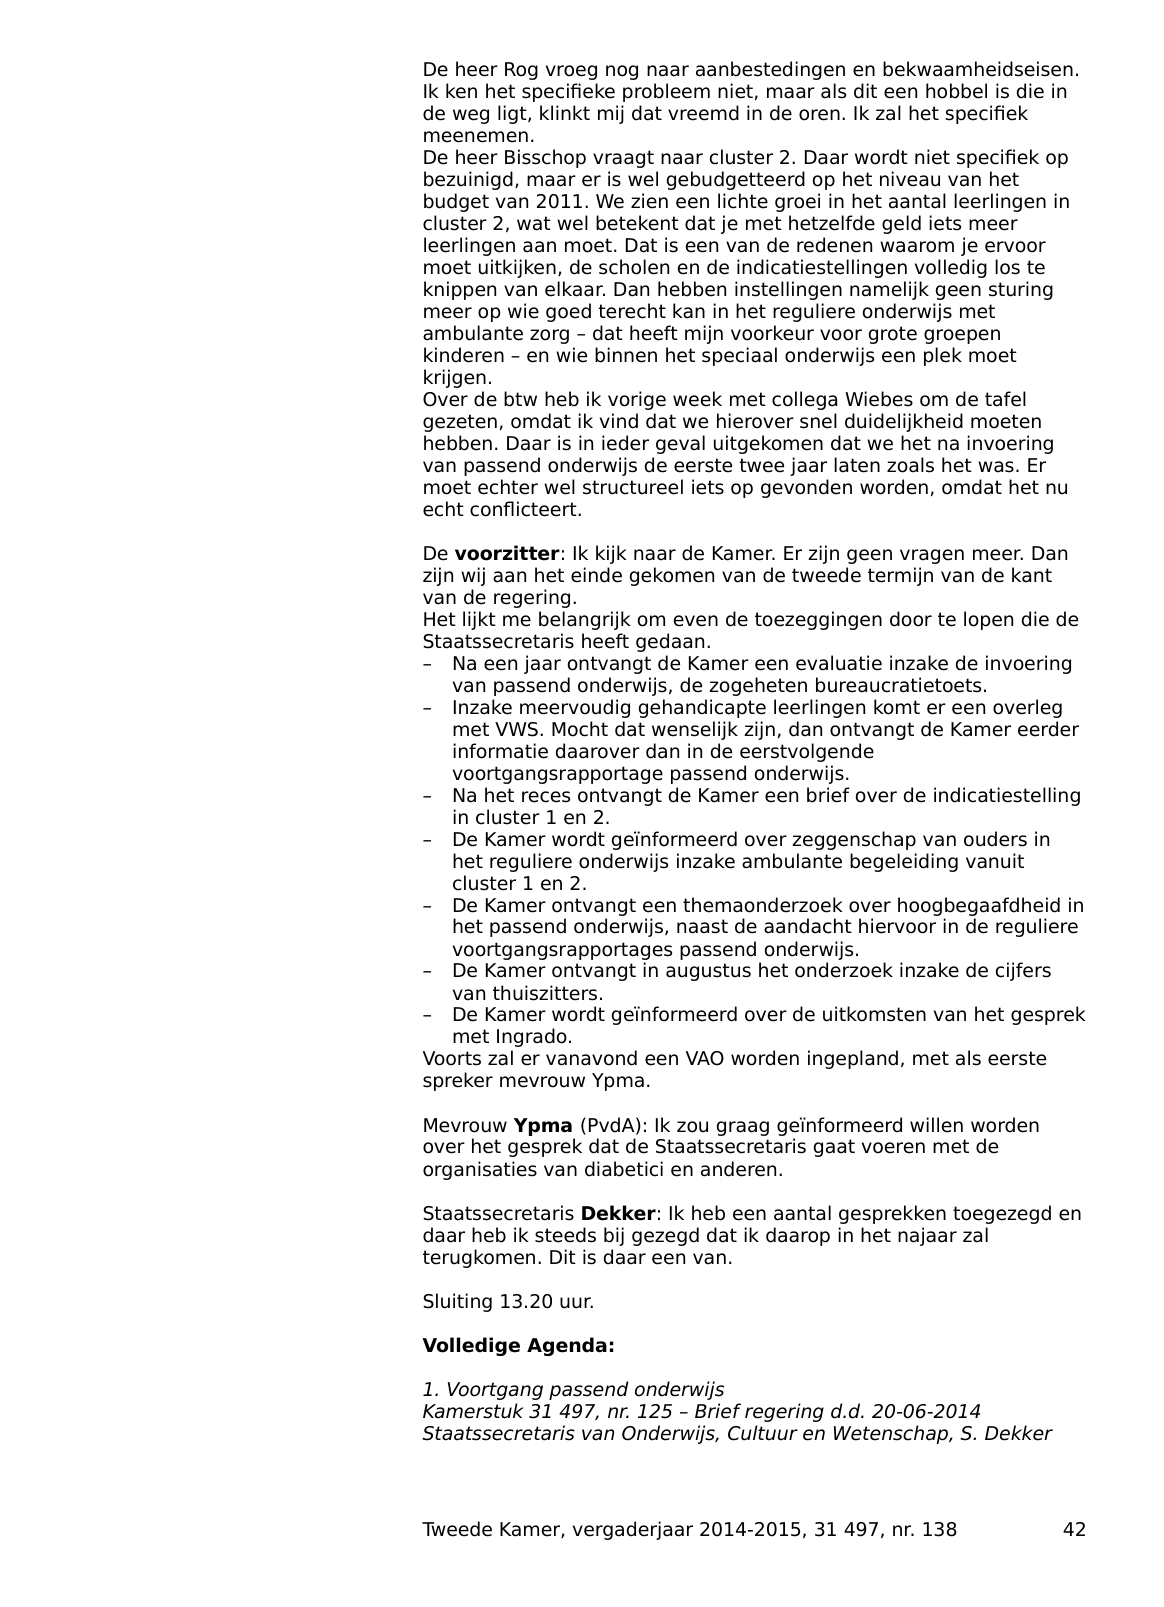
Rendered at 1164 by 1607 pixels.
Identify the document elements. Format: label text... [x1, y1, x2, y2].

text – De Kamer wordt geïnformeerd over de uitkomsten van het gesprek met Ingrado. [422, 1004, 1087, 1048]
text – Na het reces ontvangt de Kamer een brief over de indicatiestelling in cluster 1 en 2. [422, 784, 1087, 828]
text – Inzake meervoudig gehandicapte leerlingen komt er een overleg met VWS. Mocht dat wenselijk zijn, dan ontvangt de Kamer eerder informatie daarover dan in de eerstvolgende voortgangsrapportage passend onderwijs. [422, 697, 1087, 784]
text – De Kamer ontvangt een themaonderzoek over hoogbegaafdheid in het passend onderwijs, naast de aandacht hiervoor in de reguliere voortgangsrapportages passend onderwijs. [422, 894, 1087, 960]
text De voorzitter: Ik kijk naar de Kamer. Er zijn geen vragen meer. Dan zijn wij aan het einde gekomen van de tweede termijn van de kant van de regering. [422, 543, 1087, 609]
text 1. Voortgang passend onderwijs [422, 1379, 1087, 1401]
text De heer Rog vroeg nog naar aanbestedingen en bekwaamheidseisen. Ik ken het specifieke probleem niet, maar als dit een hobbel is die in de weg ligt, klinkt mij dat vreemd in de oren. Ik zal het specifiek meenemen. [422, 59, 1087, 147]
text Mevrouw Ypma (PvdA): Ik zou graag geïnformeerd willen worden over het gesprek dat de Staatssecretaris gaat voeren met de organisaties van diabetici en anderen. [422, 1114, 1087, 1180]
text Staatssecretaris Dekker: Ik heb een aantal gesprekken toegezegd en daar heb ik steeds bij gezegd dat ik daarop in het najaar zal terugkomen. Dit is daar een van. [422, 1203, 1087, 1268]
subtitle Volledige Agenda: [422, 1335, 1087, 1357]
text Kamerstuk 31 497, nr. 125 – Brief regering d.d. 20-06-2014 [422, 1401, 1087, 1423]
text Staatssecretaris van Onderwijs, Cultuur en Wetenschap, S. Dekker [422, 1423, 1087, 1445]
text Over de btw heb ik vorige week met collega Wiebes om de tafel gezeten, omdat ik vind dat we hierover snel duidelijkheid moeten hebben. Daar is in ieder geval uitgekomen dat we het na invoering van passend onderwijs de eerste twee jaar laten zoals het was. Er moet echter wel structureel iets op gevonden worden, omdat het nu echt conflicteert. [422, 389, 1087, 521]
text Voorts zal er vanavond een VAO worden ingepland, met als eerste spreker mevrouw Ypma. [422, 1048, 1087, 1092]
text – Na een jaar ontvangt de Kamer een evaluatie inzake de invoering van passend onderwijs, de zogeheten bureaucratietoets. [422, 653, 1087, 697]
text – De Kamer ontvangt in augustus het onderzoek inzake de cijfers van thuiszitters. [422, 960, 1087, 1004]
text Het lijkt me belangrijk om even de toezeggingen door te lopen die de Staatssecretaris heeft gedaan. [422, 609, 1087, 653]
text De heer Bisschop vraagt naar cluster 2. Daar wordt niet specifiek op bezuinigd, maar er is wel gebudgetteerd op het niveau van het budget van 2011. We zien een lichte groei in het aantal leerlingen in cluster 2, wat wel betekent dat je met hetzelfde geld iets meer leerlingen aan moet. Dat is een van de redenen waarom je ervoor moet uitkijken, de scholen en de indicatiestellingen volledig los te knippen van elkaar. Dan hebben instellingen namelijk geen sturing meer op wie goed terecht kan in het reguliere onderwijs met ambulante zorg – dat heeft mijn voorkeur voor grote groepen kinderen – en wie binnen het speciaal onderwijs een plek moet krijgen. [422, 147, 1087, 389]
text – De Kamer wordt geïnformeerd over zeggenschap van ouders in het reguliere onderwijs inzake ambulante begeleiding vanuit cluster 1 en 2. [422, 828, 1087, 894]
text Sluiting 13.20 uur. [422, 1291, 1087, 1313]
